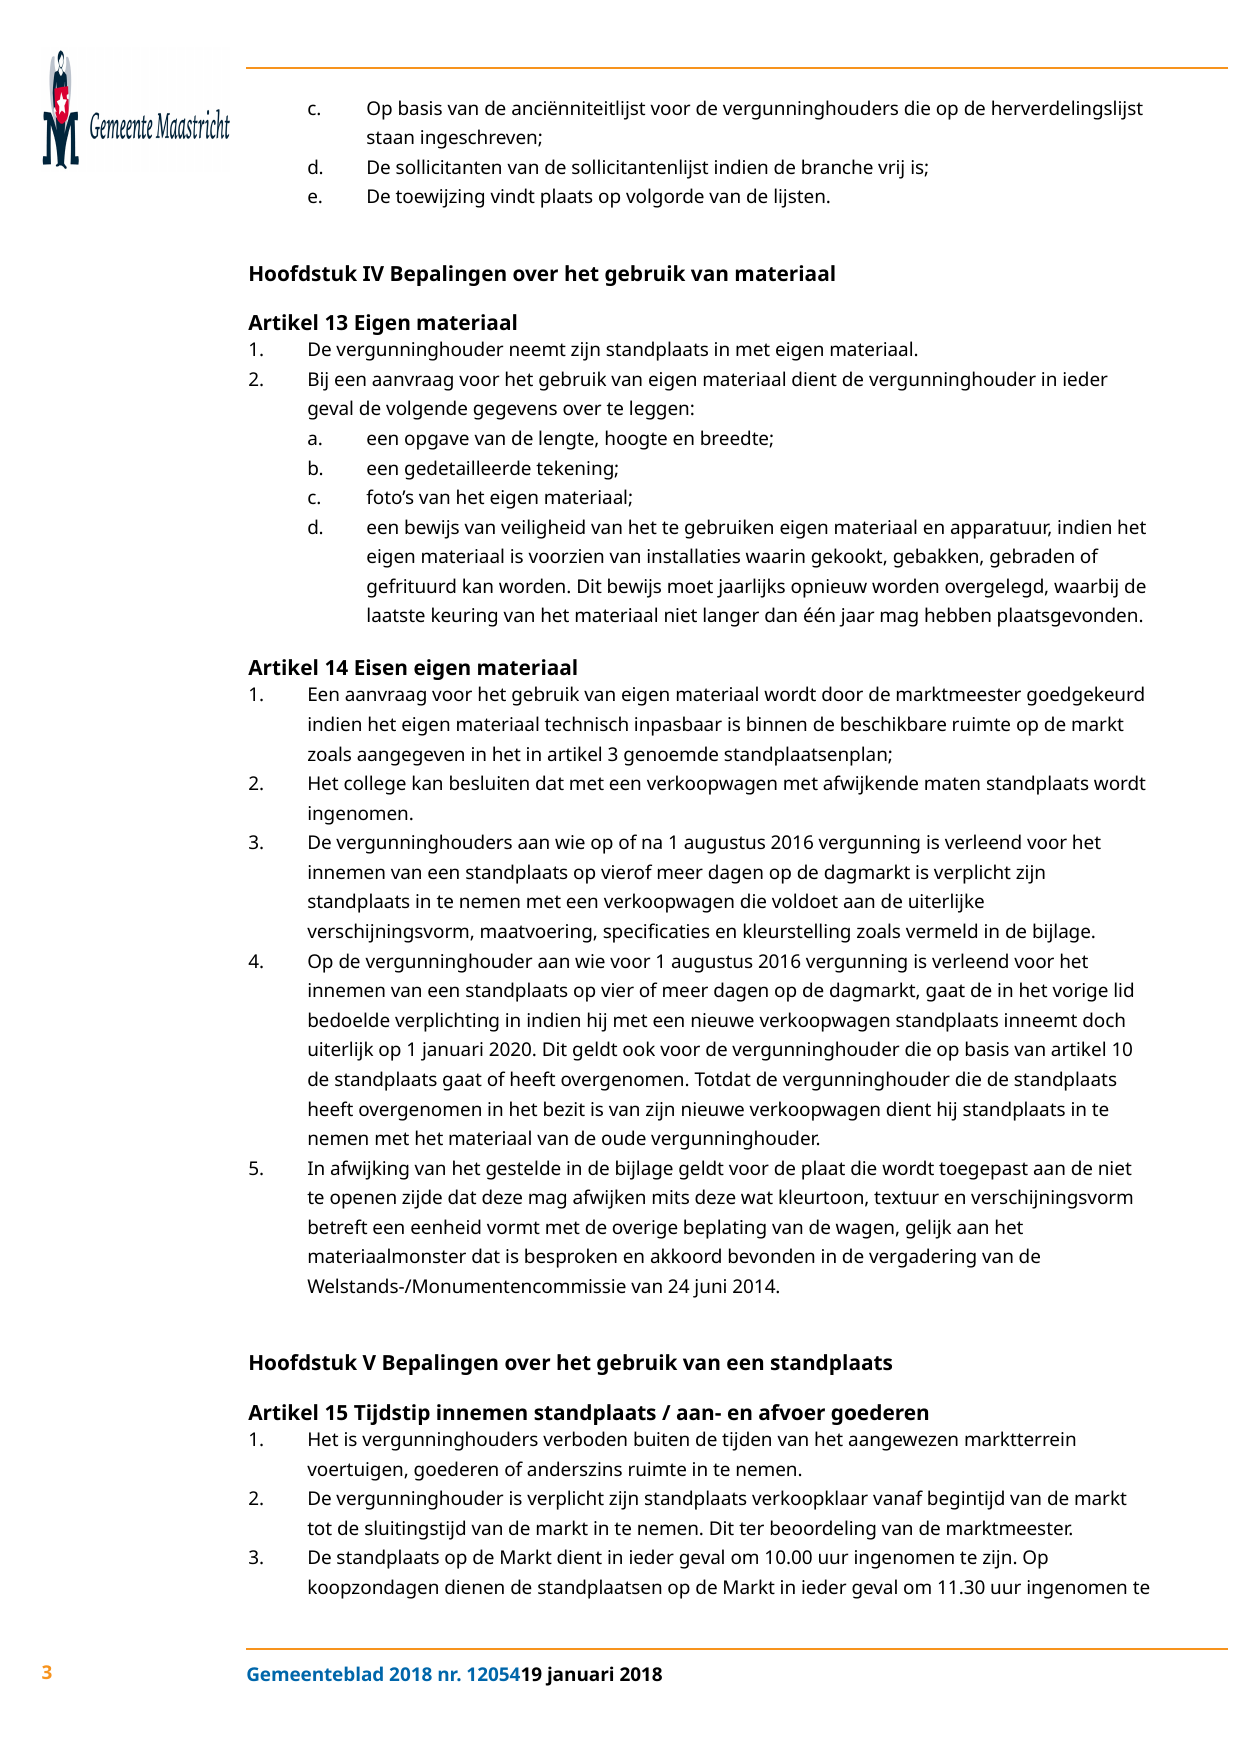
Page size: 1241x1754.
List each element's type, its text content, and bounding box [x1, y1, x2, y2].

text Artikel 15 Tijdstip innemen standplaats / aan- en afvoer goederen [248, 1398, 1152, 1426]
text Artikel 14 Eisen eigen materiaal [248, 653, 1152, 682]
list De vergunninghouders aan wie op of na 1 augustus 2016 vergunning is verleend voor het innemen van een standplaats op vierof meer dagen op de dagmarkt is verplicht zijn standplaats in te nemen met een verkoopwagen die voldoet aan de uiterlijke verschijningsvorm, maatvoering, specificaties en kleurstelling zoals vermeld in de bijlage. [248, 829, 1152, 944]
list De sollicitanten van de sollicitantenlijst indien de branche vrij is; [307, 154, 1152, 180]
text Hoofdstuk IV Bepalingen over het gebruik van materiaal [248, 259, 1152, 287]
list een gedetailleerde tekening; [307, 455, 1152, 481]
picture [41, 47, 231, 172]
list De toewijzing vindt plaats op volgorde van de lijsten. [307, 183, 1152, 209]
list Op de vergunninghouder aan wie voor 1 augustus 2016 vergunning is verleend voor het innemen van een standplaats op vier of meer dagen op de dagmarkt, gaat de in het vorige lid bedoelde verplichting in indien hij met een nieuwe verkoopwagen standplaats inneemt doch uiterlijk op 1 januari 2020. Dit geldt ook voor de vergunninghouder die op basis van artikel 10 de standplaats gaat of heeft overgenomen. Totdat de vergunninghouder die de standplaats heeft overgenomen in het bezit is van zijn nieuwe verkoopwagen dient hij standplaats in te nemen met het materiaal van de oude vergunninghouder. [248, 948, 1152, 1151]
list De vergunninghouder is verplicht zijn standplaats verkoopklaar vanaf begintijd van de markt tot de sluitingstijd van de markt in te nemen. Dit ter beoordeling van de marktmeester. [248, 1485, 1152, 1541]
list Het college kan besluiten dat met een verkoopwagen met afwijkende maten standplaats wordt ingenomen. [248, 770, 1152, 826]
list Het is vergunninghouders verboden buiten de tijden van het aangewezen marktterrein voertuigen, goederen of anderszins ruimte in te nemen. [248, 1426, 1152, 1481]
list Op basis van de anciënniteitlijst voor de vergunninghouders die op de herverdelingslijst staan ingeschreven; [307, 95, 1152, 150]
text Hoofdstuk V Bepalingen over het gebruik van een standplaats [248, 1348, 1152, 1377]
list Bij een aanvraag voor het gebruik van eigen materiaal dient de vergunninghouder in ieder geval de volgende gegevens over te leggen: [248, 366, 1152, 421]
list een bewijs van veiligheid van het te gebruiken eigen materiaal en apparatuur, indien het eigen materiaal is voorzien van installaties waarin gekookt, gebakken, gebraden of gefrituurd kan worden. Dit bewijs moet jaarlijks opnieuw worden overgelegd, waarbij de laatste keuring van het materiaal niet langer dan één jaar mag hebben plaatsgevonden. [307, 514, 1152, 628]
list De vergunninghouder neemt zijn standplaats in met eigen materiaal. [248, 336, 1152, 362]
list foto’s van het eigen materiaal; [307, 484, 1152, 510]
list De standplaats op de Markt dient in ieder geval om 10.00 uur ingenomen te zijn. Op koopzondagen dienen de standplaatsen op de Markt in ieder geval om 11.30 uur ingenomen te [248, 1544, 1152, 1600]
text Artikel 13 Eigen materiaal [248, 308, 1152, 336]
list Een aanvraag voor het gebruik van eigen materiaal wordt door de marktmeester goedgekeurd indien het eigen materiaal technisch inpasbaar is binnen de beschikbare ruimte op de markt zoals aangegeven in het in artikel 3 genoemde standplaatsenplan; [248, 682, 1152, 766]
list In afwijking van het gestelde in de bijlage geldt voor de plaat die wordt toegepast aan de niet te openen zijde dat deze mag afwijken mits deze wat kleurtoon, textuur en verschijningsvorm betreft een eenheid vormt met de overige beplating van de wagen, gelijk aan het materiaalmonster dat is besproken en akkoord bevonden in de vergadering van de Welstands-/Monumentencommissie van 24 juni 2014. [248, 1155, 1152, 1299]
list een opgave van de lengte, hoogte en breedte; [307, 425, 1152, 451]
